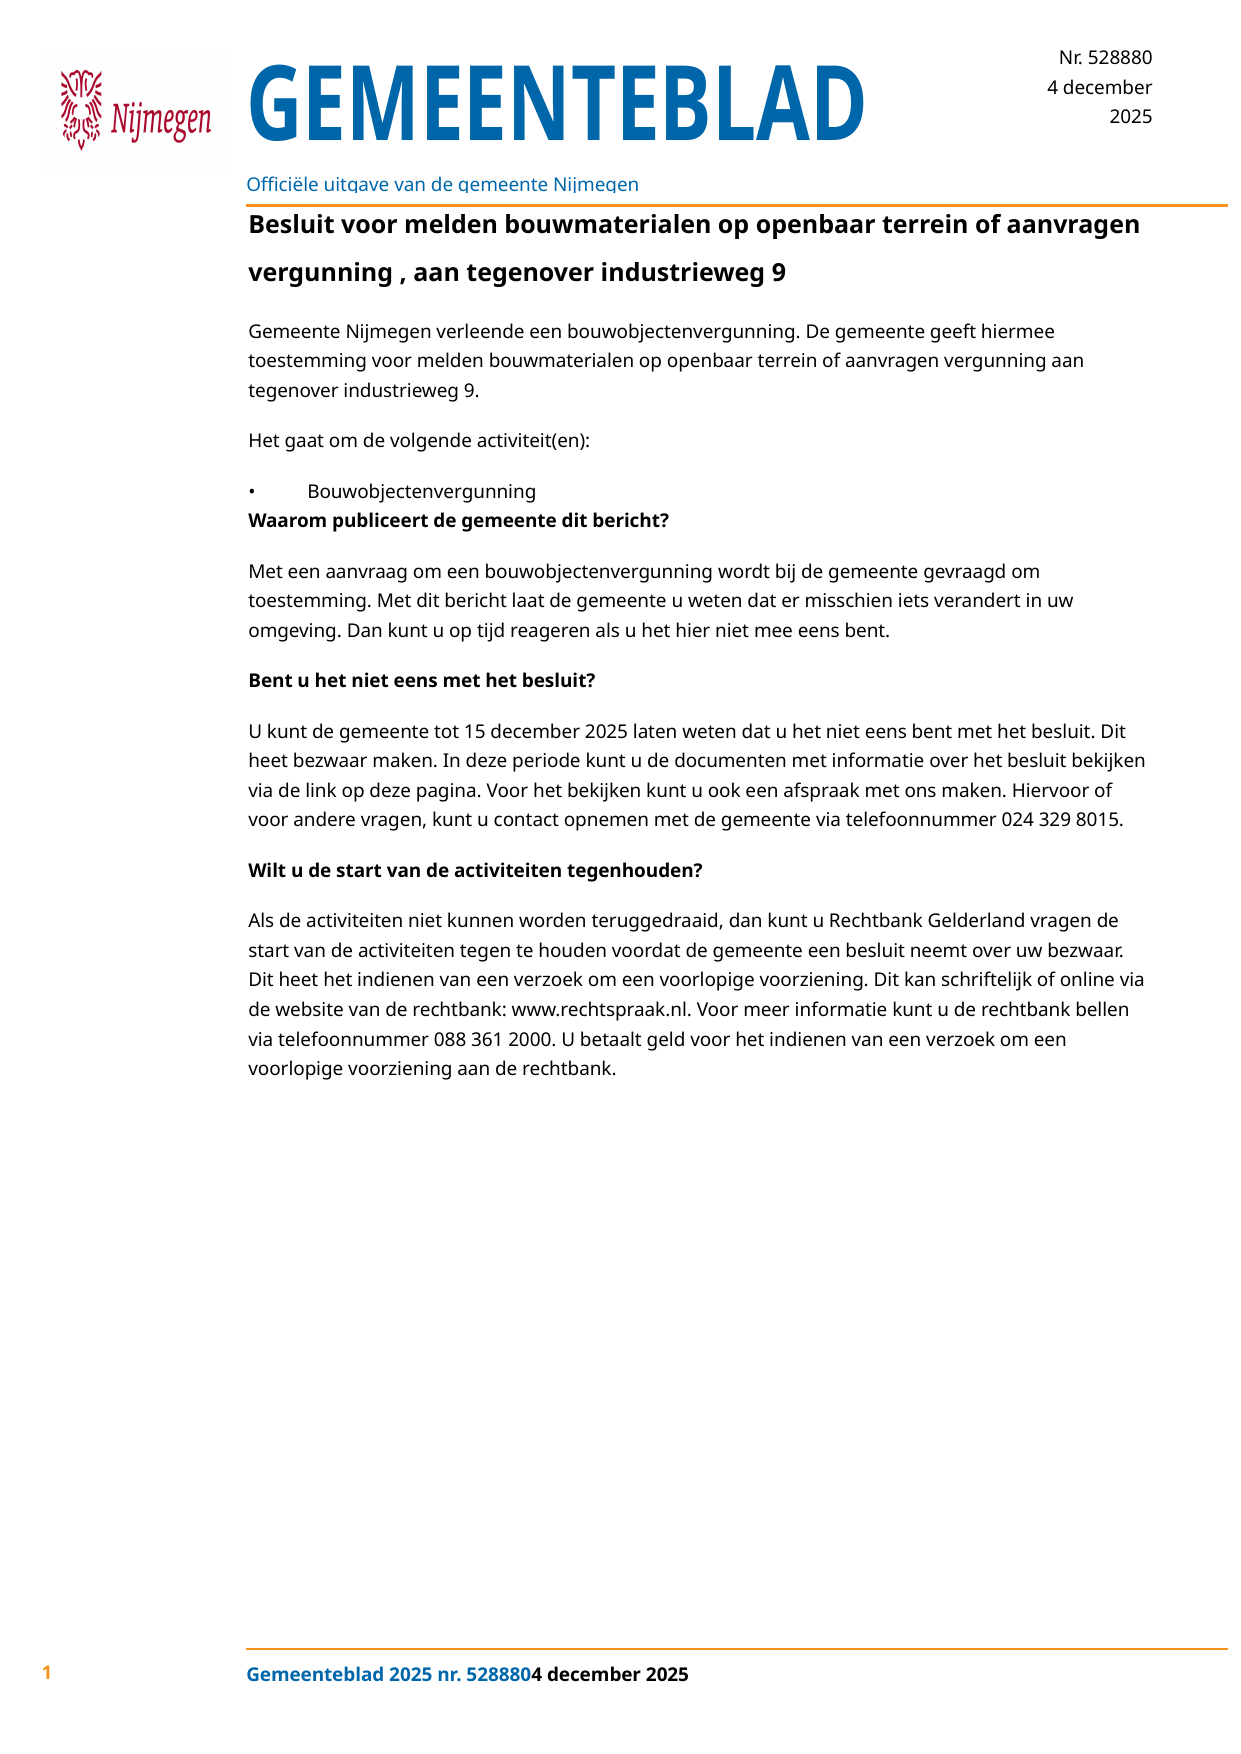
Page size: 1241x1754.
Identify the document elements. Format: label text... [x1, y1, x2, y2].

text Gemeente Nijmegen verleende een bouwobjectenvergunning. De gemeente geeft hiermee toestemming voor melden bouwmaterialen op openbaar terrein of aanvragen vergunning aan tegenover industrieweg 9. [248, 318, 1152, 403]
text Het gaat om de volgende activiteit(en): [248, 427, 1152, 453]
text Met een aanvraag om een bouwobjectenvergunning wordt bij de gemeente gevraagd om toestemming. Met dit bericht laat de gemeente u weten dat er misschien iets verandert in uw omgeving. Dan kunt u op tijd reageren als u het hier niet mee eens bent. [248, 558, 1152, 643]
text Wilt u de start van de activiteiten tegenhouden? [248, 857, 1152, 883]
picture [41, 47, 231, 172]
text Bent u het niet eens met het besluit? [248, 667, 1152, 693]
list Bouwobjectenvergunning [248, 478, 1152, 504]
text Besluit voor melden bouwmaterialen op openbaar terrein of aanvragen vergunning , aan tegenover industrieweg 9 [248, 207, 1152, 288]
text U kunt de gemeente tot 15 december 2025 laten weten dat u het niet eens bent met het besluit. Dit heet bezwaar maken. In deze periode kunt u de documenten met informatie over het besluit bekijken via de link op deze pagina. Voor het bekijken kunt u ook een afspraak met ons maken. Hiervoor of voor andere vragen, kunt u contact opnemen met de gemeente via telefoonnummer 024 329 8015. [248, 718, 1152, 832]
text Waarom publiceert de gemeente dit bericht? [248, 507, 1152, 533]
text Als de activiteiten niet kunnen worden teruggedraaid, dan kunt u Rechtbank Gelderland vragen de start van de activiteiten tegen te houden voordat de gemeente een besluit neemt over uw bezwaar. Dit heet het indienen van een verzoek om een voorlopige voorziening. Dit kan schriftelijk of online via de website van de rechtbank: www.rechtspraak.nl. Voor meer informatie kunt u de rechtbank bellen via telefoonnummer 088 361 2000. U betaalt geld voor het indienen van een verzoek om een voorlopige voorziening aan de rechtbank. [248, 907, 1152, 1081]
